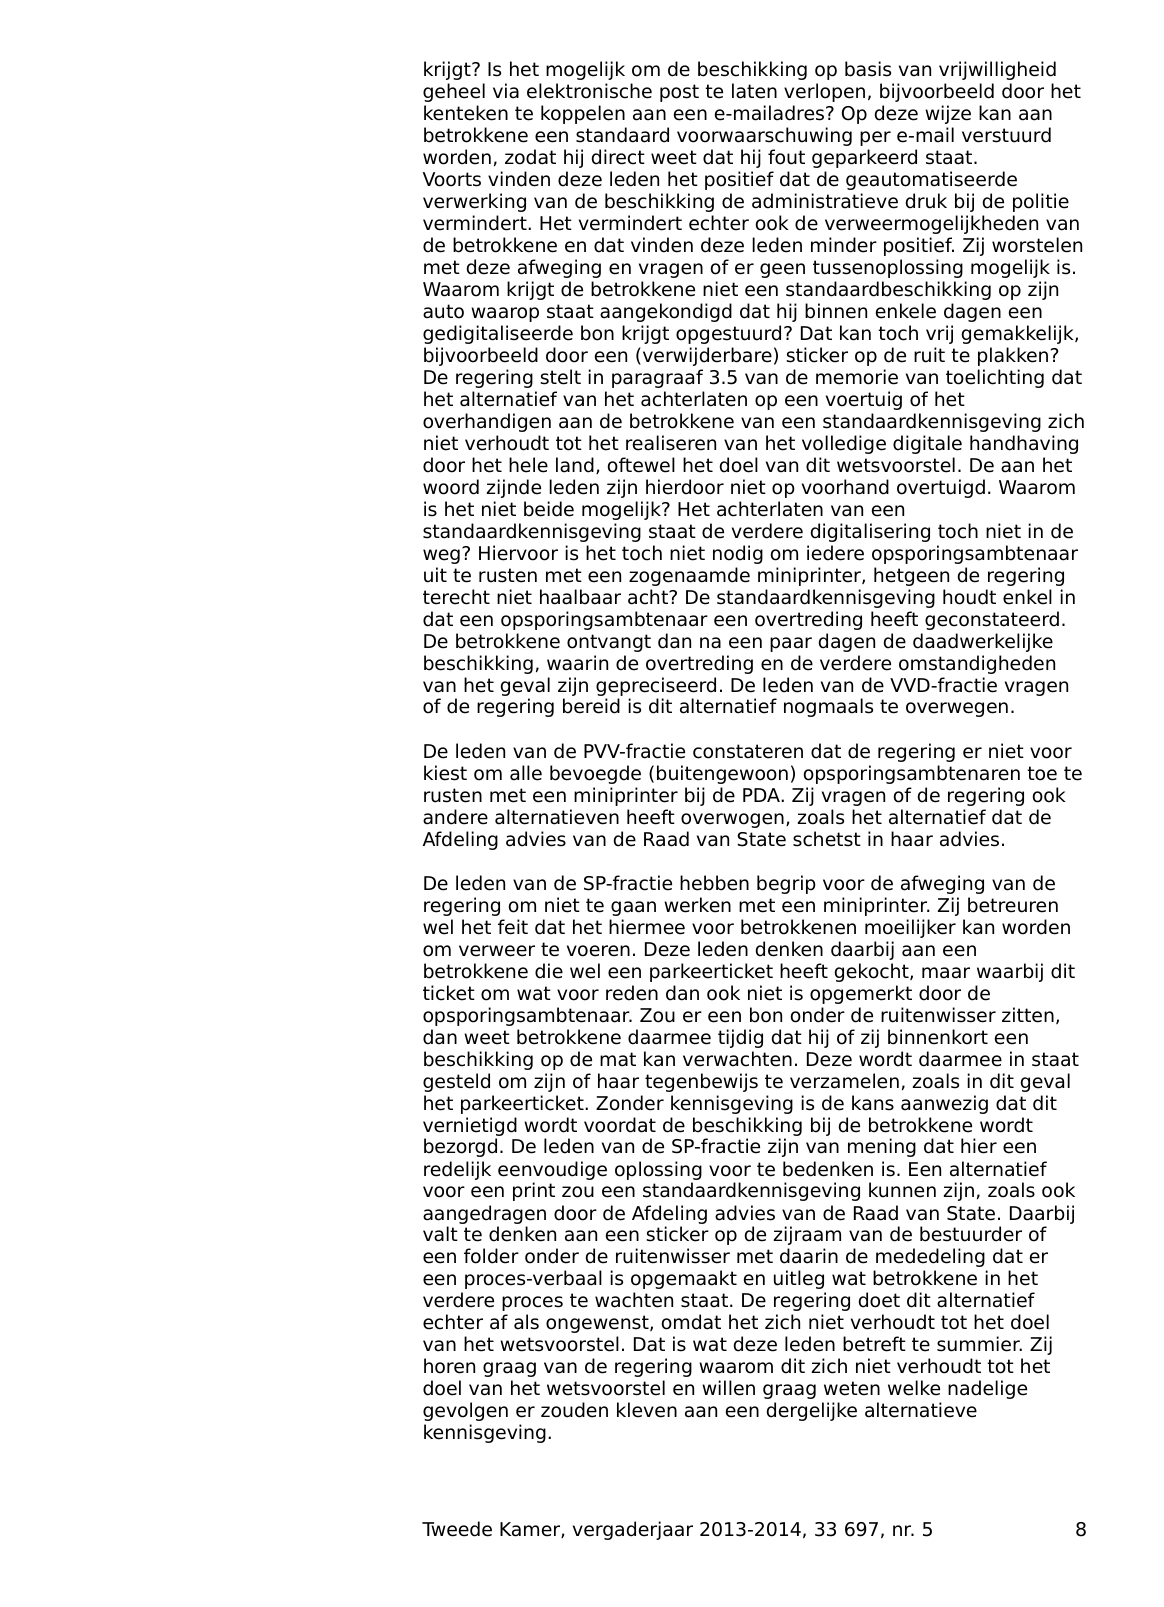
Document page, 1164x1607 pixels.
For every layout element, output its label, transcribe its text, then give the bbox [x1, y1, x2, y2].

text De leden van de SP-fractie hebben begrip voor de afweging van de regering om niet te gaan werken met een miniprinter. Zij betreuren wel het feit dat het hiermee voor betrokkenen moeilijker kan worden om verweer te voeren. Deze leden denken daarbij aan een betrokkene die wel een parkeerticket heeft gekocht, maar waarbij dit ticket om wat voor reden dan ook niet is opgemerkt door de opsporingsambtenaar. Zou er een bon onder de ruitenwisser zitten, dan weet betrokkene daarmee tijdig dat hij of zij binnenkort een beschikking op de mat kan verwachten. Deze wordt daarmee in staat gesteld om zijn of haar tegenbewijs te verzamelen, zoals in dit geval het parkeerticket. Zonder kennisgeving is de kans aanwezig dat dit vernietigd wordt voordat de beschikking bij de betrokkene wordt bezorgd. De leden van de SP-fractie zijn van mening dat hier een redelijk eenvoudige oplossing voor te bedenken is. Een alternatief voor een print zou een standaardkennisgeving kunnen zijn, zoals ook aangedragen door de Afdeling advies van de Raad van State. Daarbij valt te denken aan een sticker op de zijraam van de bestuurder of een folder onder de ruitenwisser met daarin de mededeling dat er een proces-verbaal is opgemaakt en uitleg wat betrokkene in het verdere proces te wachten staat. De regering doet dit alternatief echter af als ongewenst, omdat het zich niet verhoudt tot het doel van het wetsvoorstel. Dat is wat deze leden betreft te summier. Zij horen graag van de regering waarom dit zich niet verhoudt tot het doel van het wetsvoorstel en willen graag weten welke nadelige gevolgen er zouden kleven aan een dergelijke alternatieve kennisgeving. [422, 873, 1087, 1444]
text Voorts vinden deze leden het positief dat de geautomatiseerde verwerking van de beschikking de administratieve druk bij de politie vermindert. Het vermindert echter ook de verweermogelijkheden van de betrokkene en dat vinden deze leden minder positief. Zij worstelen met deze afweging en vragen of er geen tussenoplossing mogelijk is. Waarom krijgt de betrokkene niet een standaardbeschikking op zijn auto waarop staat aangekondigd dat hij binnen enkele dagen een gedigitaliseerde bon krijgt opgestuurd? Dat kan toch vrij gemakkelijk, bijvoorbeeld door een (verwijderbare) sticker op de ruit te plakken? De regering stelt in paragraaf 3.5 van de memorie van toelichting dat het alternatief van het achterlaten op een voertuig of het overhandigen aan de betrokkene van een standaardkennisgeving zich niet verhoudt tot het realiseren van het volledige digitale handhaving door het hele land, oftewel het doel van dit wetsvoorstel. De aan het woord zijnde leden zijn hierdoor niet op voorhand overtuigd. Waarom is het niet beide mogelijk? Het achterlaten van een standaardkennisgeving staat de verdere digitalisering toch niet in de weg? Hiervoor is het toch niet nodig om iedere opsporingsambtenaar uit te rusten met een zogenaamde miniprinter, hetgeen de regering terecht niet haalbaar acht? De standaardkennisgeving houdt enkel in dat een opsporingsambtenaar een overtreding heeft geconstateerd. De betrokkene ontvangt dan na een paar dagen de daadwerkelijke beschikking, waarin de overtreding en de verdere omstandigheden van het geval zijn gepreciseerd. De leden van de VVD-fractie vragen of de regering bereid is dit alternatief nogmaals te overwegen. [422, 169, 1087, 718]
text krijgt? Is het mogelijk om de beschikking op basis van vrijwilligheid geheel via elektronische post te laten verlopen, bijvoorbeeld door het kenteken te koppelen aan een e-mailadres? Op deze wijze kan aan betrokkene een standaard voorwaarschuwing per e-mail verstuurd worden, zodat hij direct weet dat hij fout geparkeerd staat. [422, 59, 1087, 169]
text De leden van de PVV-fractie constateren dat de regering er niet voor kiest om alle bevoegde (buitengewoon) opsporingsambtenaren toe te rusten met een miniprinter bij de PDA. Zij vragen of de regering ook andere alternatieven heeft overwogen, zoals het alternatief dat de Afdeling advies van de Raad van State schetst in haar advies. [422, 741, 1087, 851]
